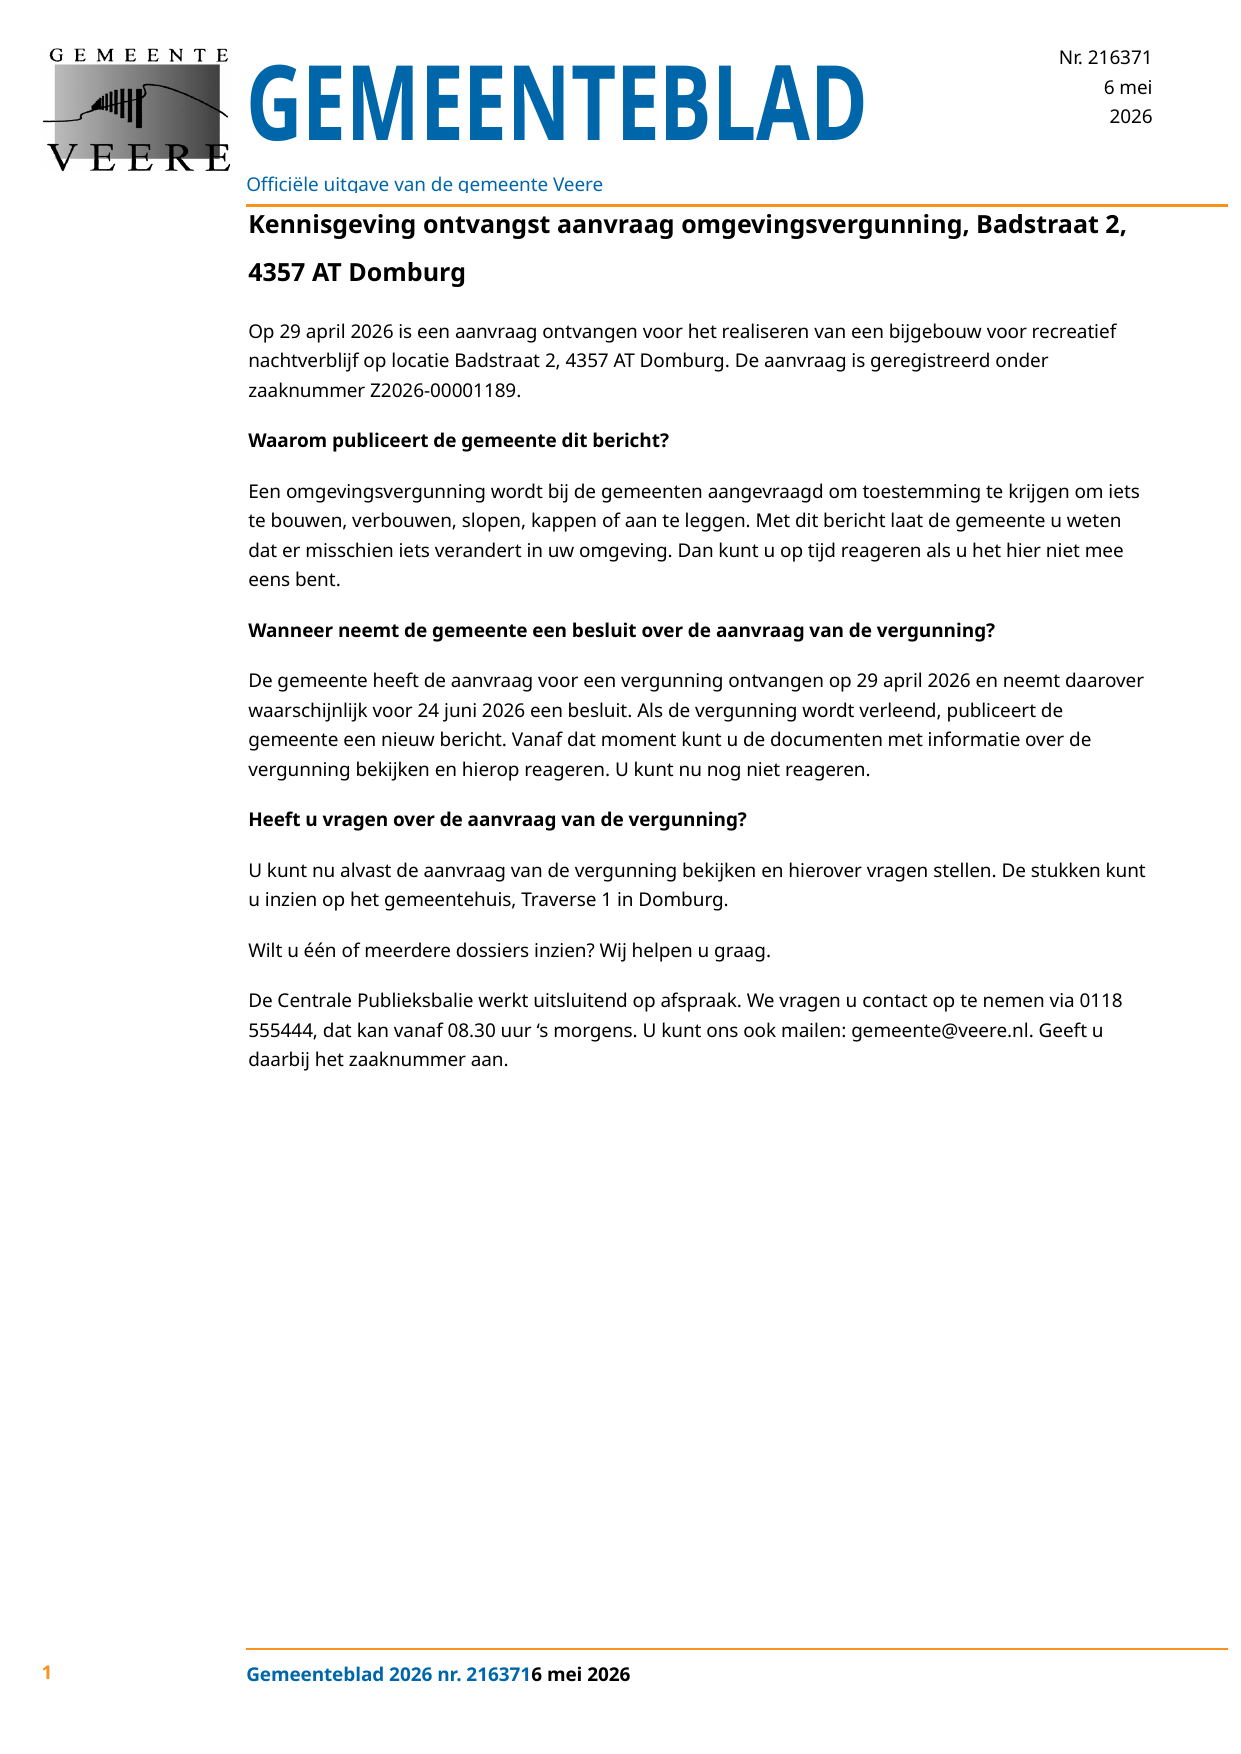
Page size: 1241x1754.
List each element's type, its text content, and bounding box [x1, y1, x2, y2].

text De gemeente heeft de aanvraag voor een vergunning ontvangen op 29 april 2026 en neemt daarover waarschijnlijk voor 24 juni 2026 een besluit. Als de vergunning wordt verleend, publiceert de gemeente een nieuw bericht. Vanaf dat moment kunt u de documenten met informatie over de vergunning bekijken en hierop reageren. U kunt nu nog niet reageren. [248, 667, 1152, 782]
text Een omgevingsvergunning wordt bij de gemeenten aangevraagd om toestemming te krijgen om iets te bouwen, verbouwen, slopen, kappen of aan te leggen. Met dit bericht laat de gemeente u weten dat er misschien iets verandert in uw omgeving. Dan kunt u op tijd reageren als u het hier niet mee eens bent. [248, 478, 1152, 592]
text Heeft u vragen over de aanvraag van de vergunning? [248, 807, 1152, 832]
text Wanneer neemt de gemeente een besluit over de aanvraag van de vergunning? [248, 617, 1152, 643]
text Op 29 april 2026 is een aanvraag ontvangen voor het realiseren van een bijgebouw voor recreatief nachtverblijf op locatie Badstraat 2, 4357 AT Domburg. De aanvraag is geregistreerd onder zaaknummer Z2026-00001189. [248, 318, 1152, 403]
text Waarom publiceert de gemeente dit bericht? [248, 427, 1152, 453]
picture [41, 47, 231, 172]
text U kunt nu alvast de aanvraag van de vergunning bekijken en hierover vragen stellen. De stukken kunt u inzien op het gemeentehuis, Traverse 1 in Domburg. [248, 857, 1152, 912]
text Kennisgeving ontvangst aanvraag omgevingsvergunning, Badstraat 2, 4357 AT Domburg [248, 207, 1152, 288]
text Wilt u één of meerdere dossiers inzien? Wij helpen u graag. [248, 937, 1152, 963]
text De Centrale Publieksbalie werkt uitsluitend op afspraak. We vragen u contact op te nemen via 0118 555444, dat kan vanaf 08.30 uur ‘s morgens. U kunt ons ook mailen: gemeente@veere.nl. Geeft u daarbij het zaaknummer aan. [248, 987, 1152, 1072]
